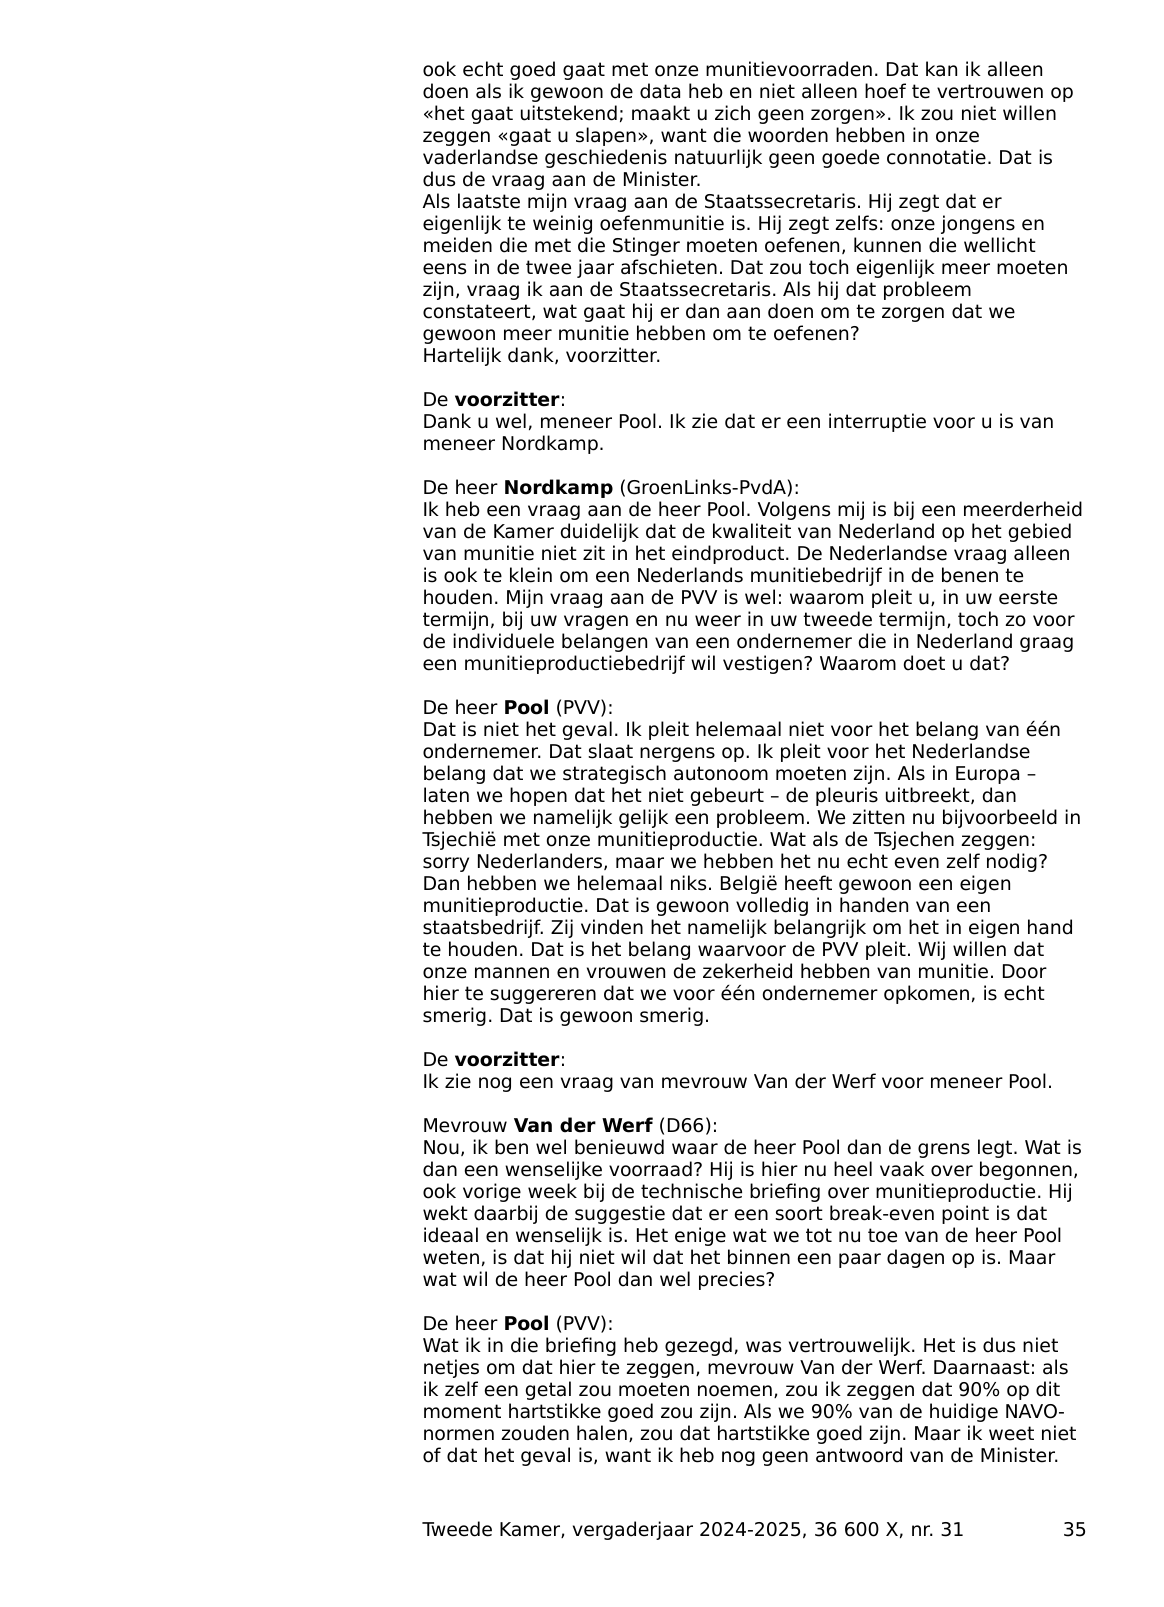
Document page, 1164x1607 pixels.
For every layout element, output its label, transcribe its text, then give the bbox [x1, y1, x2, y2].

text De voorzitter: [422, 389, 1087, 411]
text Ik zie nog een vraag van mevrouw Van der Werf voor meneer Pool. [422, 1071, 1087, 1093]
text Hartelijk dank, voorzitter. [422, 345, 1087, 367]
text Wat ik in die briefing heb gezegd, was vertrouwelijk. Het is dus niet netjes om dat hier te zeggen, mevrouw Van der Werf. Daarnaast: als ik zelf een getal zou moeten noemen, zou ik zeggen dat 90% op dit moment hartstikke goed zou zijn. Als we 90% van de huidige NAVO-normen zouden halen, zou dat hartstikke goed zijn. Maar ik weet niet of dat het geval is, want ik heb nog geen antwoord van de Minister. [422, 1335, 1087, 1467]
text ook echt goed gaat met onze munitievoorraden. Dat kan ik alleen doen als ik gewoon de data heb en niet alleen hoef te vertrouwen op «het gaat uitstekend; maakt u zich geen zorgen». Ik zou niet willen zeggen «gaat u slapen», want die woorden hebben in onze vaderlandse geschiedenis natuurlijk geen goede connotatie. Dat is dus de vraag aan de Minister. [422, 59, 1087, 191]
text De heer Pool (PVV): [422, 697, 1087, 719]
text De heer Pool (PVV): [422, 1313, 1087, 1335]
text De voorzitter: [422, 1049, 1087, 1071]
text De heer Nordkamp (GroenLinks-PvdA): [422, 477, 1087, 499]
text Nou, ik ben wel benieuwd waar de heer Pool dan de grens legt. Wat is dan een wenselijke voorraad? Hij is hier nu heel vaak over begonnen, ook vorige week bij de technische briefing over munitieproductie. Hij wekt daarbij de suggestie dat er een soort break-even point is dat ideaal en wenselijk is. Het enige wat we tot nu toe van de heer Pool weten, is dat hij niet wil dat het binnen een paar dagen op is. Maar wat wil de heer Pool dan wel precies? [422, 1137, 1087, 1291]
text Mevrouw Van der Werf (D66): [422, 1115, 1087, 1137]
text Als laatste mijn vraag aan de Staatssecretaris. Hij zegt dat er eigenlijk te weinig oefenmunitie is. Hij zegt zelfs: onze jongens en meiden die met die Stinger moeten oefenen, kunnen die wellicht eens in de twee jaar afschieten. Dat zou toch eigenlijk meer moeten zijn, vraag ik aan de Staatssecretaris. Als hij dat probleem constateert, wat gaat hij er dan aan doen om te zorgen dat we gewoon meer munitie hebben om te oefenen? [422, 191, 1087, 345]
text Ik heb een vraag aan de heer Pool. Volgens mij is bij een meerderheid van de Kamer duidelijk dat de kwaliteit van Nederland op het gebied van munitie niet zit in het eindproduct. De Nederlandse vraag alleen is ook te klein om een Nederlands munitiebedrijf in de benen te houden. Mijn vraag aan de PVV is wel: waarom pleit u, in uw eerste termijn, bij uw vragen en nu weer in uw tweede termijn, toch zo voor de individuele belangen van een ondernemer die in Nederland graag een munitieproductiebedrijf wil vestigen? Waarom doet u dat? [422, 499, 1087, 675]
text Dank u wel, meneer Pool. Ik zie dat er een interruptie voor u is van meneer Nordkamp. [422, 411, 1087, 455]
text Dat is niet het geval. Ik pleit helemaal niet voor het belang van één ondernemer. Dat slaat nergens op. Ik pleit voor het Nederlandse belang dat we strategisch autonoom moeten zijn. Als in Europa – laten we hopen dat het niet gebeurt – de pleuris uitbreekt, dan hebben we namelijk gelijk een probleem. We zitten nu bijvoorbeeld in Tsjechië met onze munitieproductie. Wat als de Tsjechen zeggen: sorry Nederlanders, maar we hebben het nu echt even zelf nodig? Dan hebben we helemaal niks. België heeft gewoon een eigen munitieproductie. Dat is gewoon volledig in handen van een staatsbedrijf. Zij vinden het namelijk belangrijk om het in eigen hand te houden. Dat is het belang waarvoor de PVV pleit. Wij willen dat onze mannen en vrouwen de zekerheid hebben van munitie. Door hier te suggereren dat we voor één ondernemer opkomen, is echt smerig. Dat is gewoon smerig. [422, 719, 1087, 1027]
